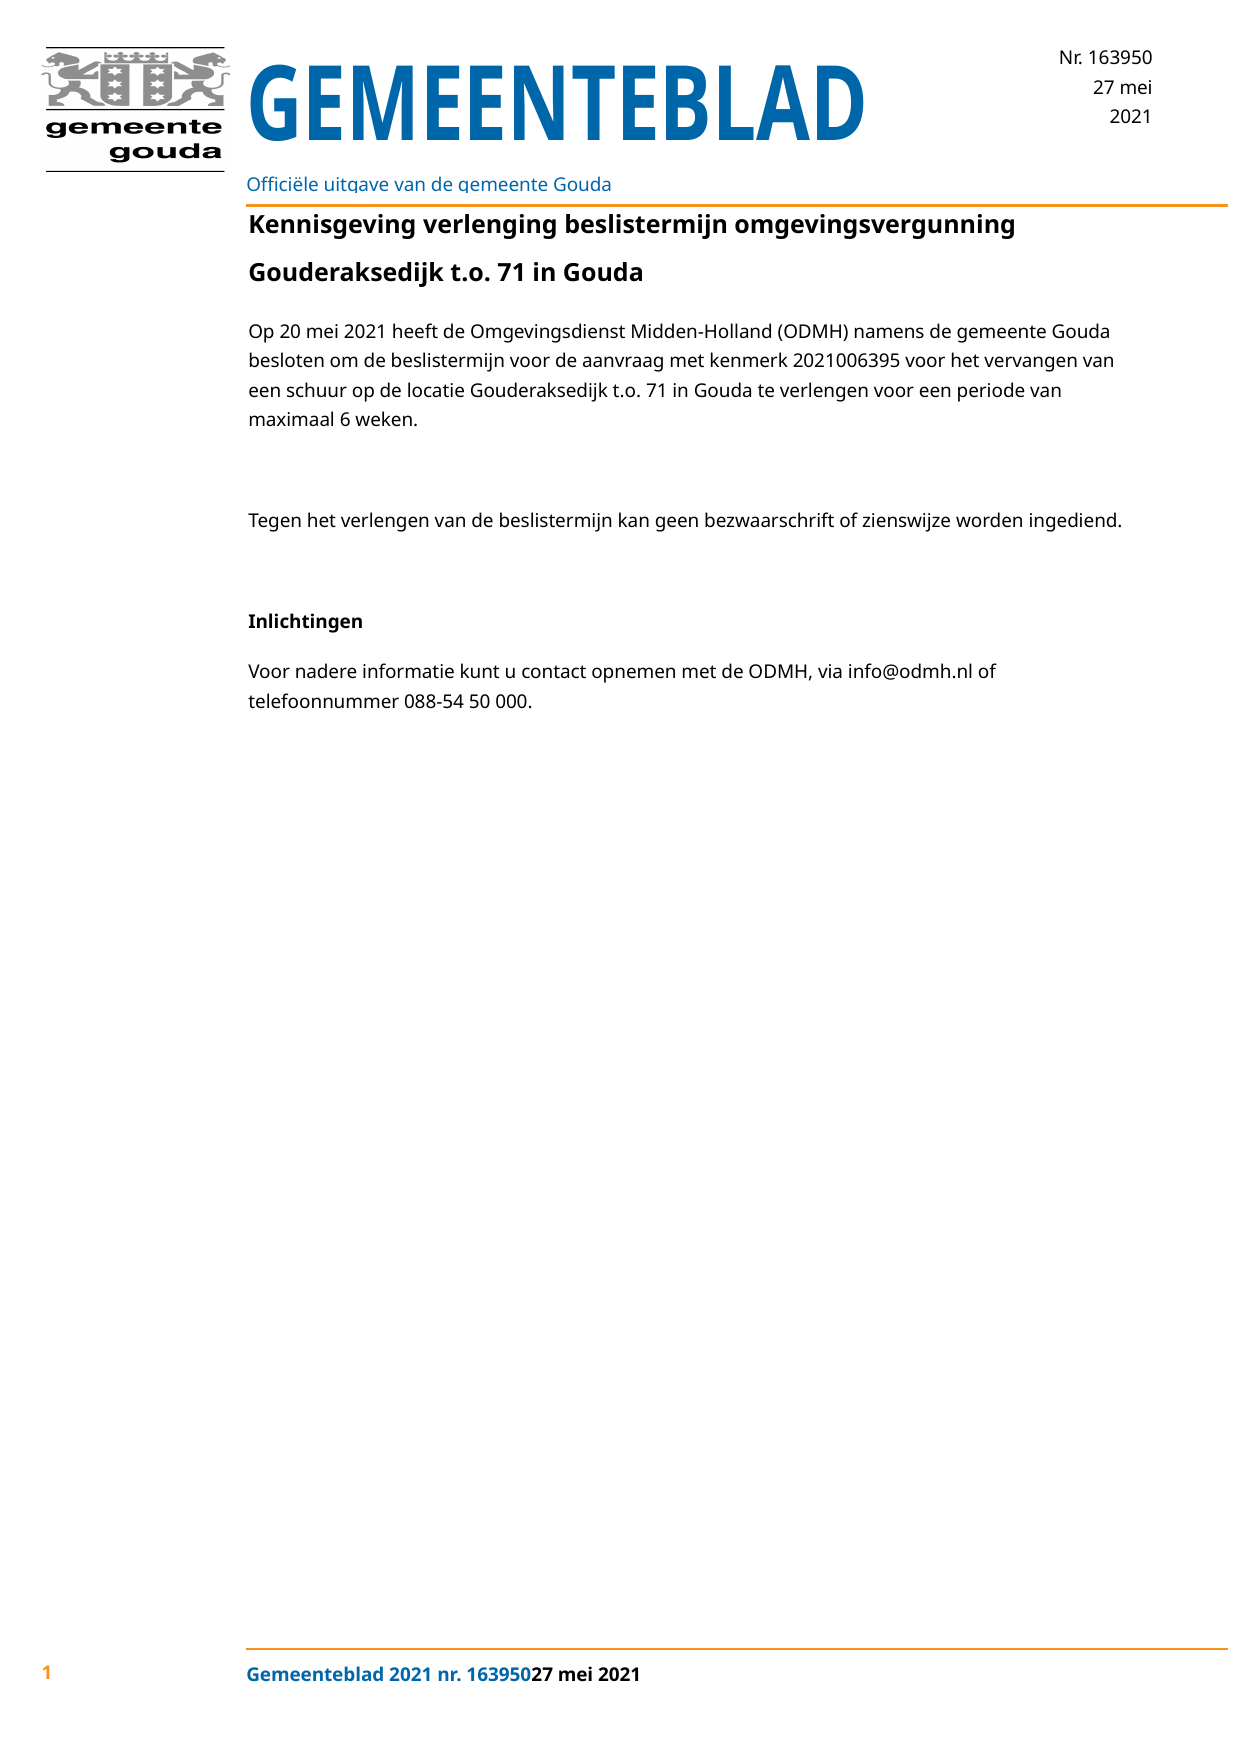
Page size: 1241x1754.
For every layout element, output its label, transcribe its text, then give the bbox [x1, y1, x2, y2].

text Inlichtingen [248, 608, 1152, 634]
text Tegen het verlengen van de beslistermijn kan geen bezwaarschrift of zienswijze worden ingediend. [248, 507, 1152, 533]
text Voor nadere informatie kunt u contact opnemen met de ODMH, via info@odmh.nl of telefoonnummer 088-54 50 000. [248, 659, 1152, 714]
text Kennisgeving verlenging beslistermijn omgevingsvergunning Gouderaksedijk t.o. 71 in Gouda [248, 207, 1152, 288]
text Op 20 mei 2021 heeft de Omgevingsdienst Midden-Holland (ODMH) namens de gemeente Gouda besloten om de beslistermijn voor de aanvraag met kenmerk 2021006395 voor het vervangen van een schuur op de locatie Gouderaksedijk t.o. 71 in Gouda te verlengen voor een periode van maximaal 6 weken. [248, 318, 1152, 432]
picture [41, 47, 231, 172]
